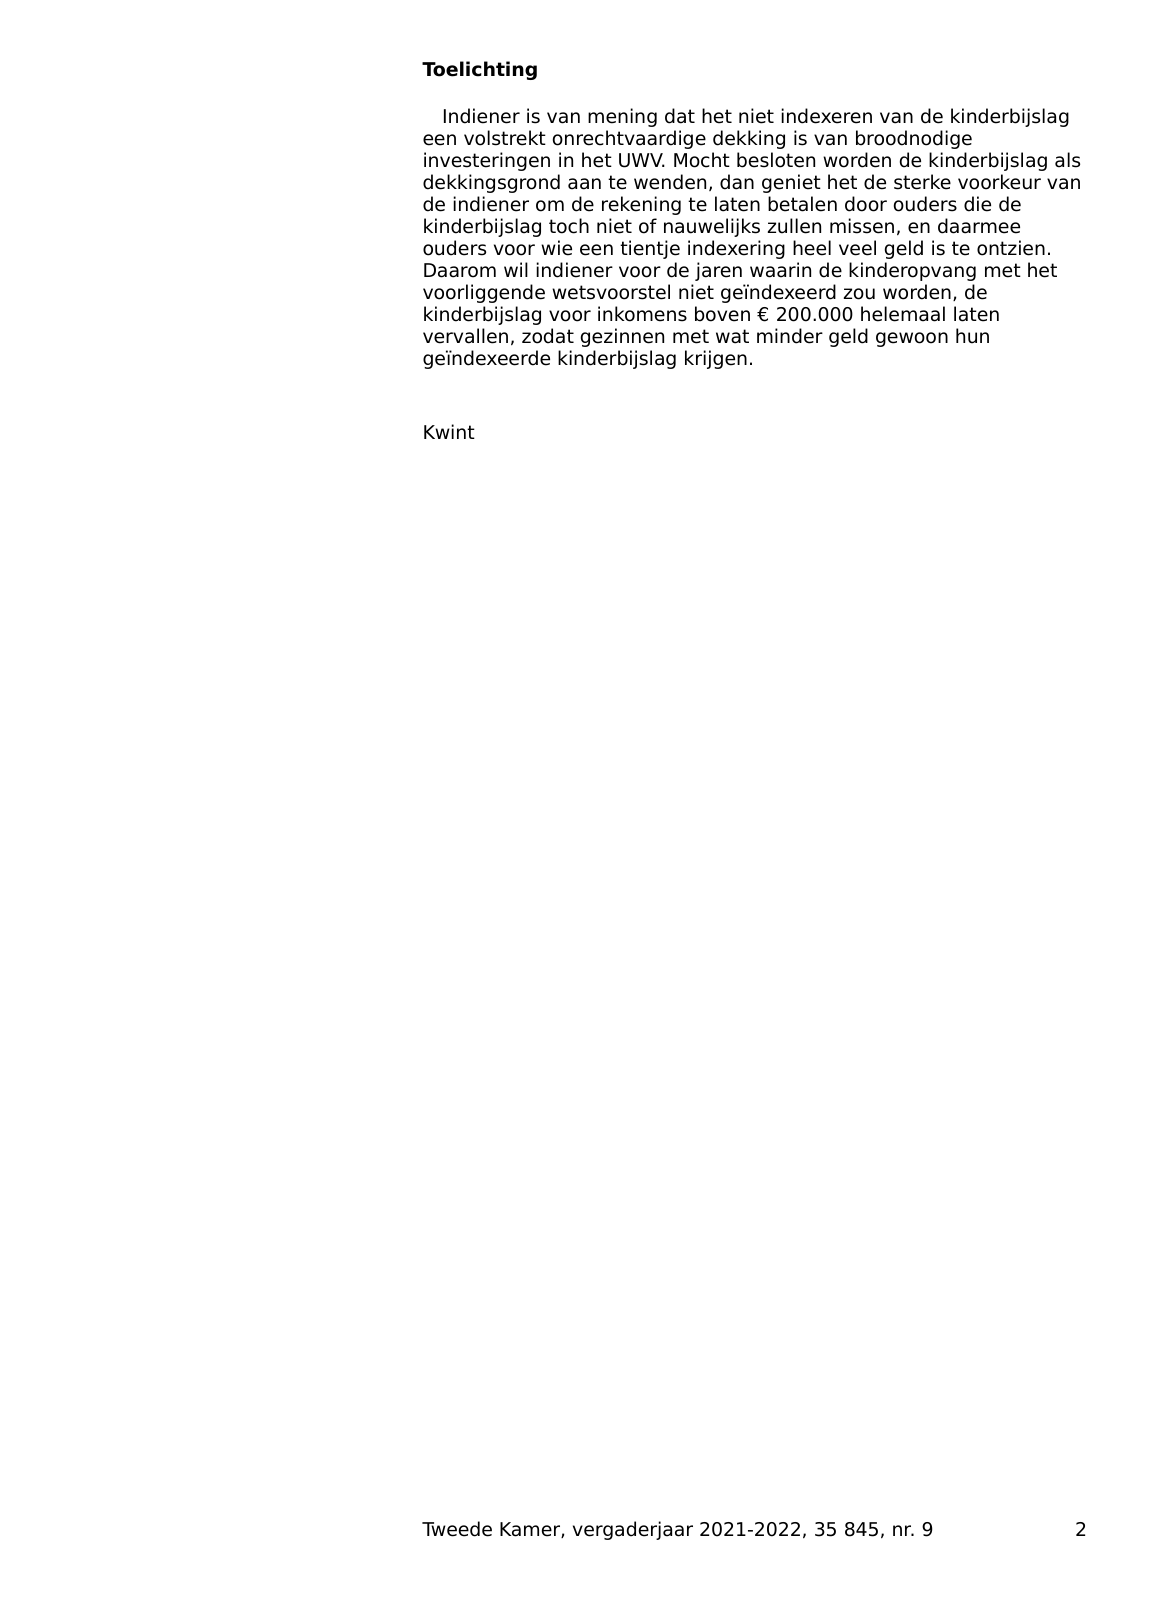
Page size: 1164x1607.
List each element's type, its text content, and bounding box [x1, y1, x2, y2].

text Kwint [422, 400, 1087, 444]
subtitle Toelichting [422, 59, 1087, 81]
text Indiener is van mening dat het niet indexeren van de kinderbijslag een volstrekt onrechtvaardige dekking is van broodnodige investeringen in het UWV. Mocht besloten worden de kinderbijslag als dekkingsgrond aan te wenden, dan geniet het de sterke voorkeur van de indiener om de rekening te laten betalen door ouders die de kinderbijslag toch niet of nauwelijks zullen missen, en daarmee ouders voor wie een tientje indexering heel veel geld is te ontzien. Daarom wil indiener voor de jaren waarin de kinderopvang met het voorliggende wetsvoorstel niet geïndexeerd zou worden, de kinderbijslag voor inkomens boven € 200.000 helemaal laten vervallen, zodat gezinnen met wat minder geld gewoon hun geïndexeerde kinderbijslag krijgen. [422, 106, 1087, 370]
